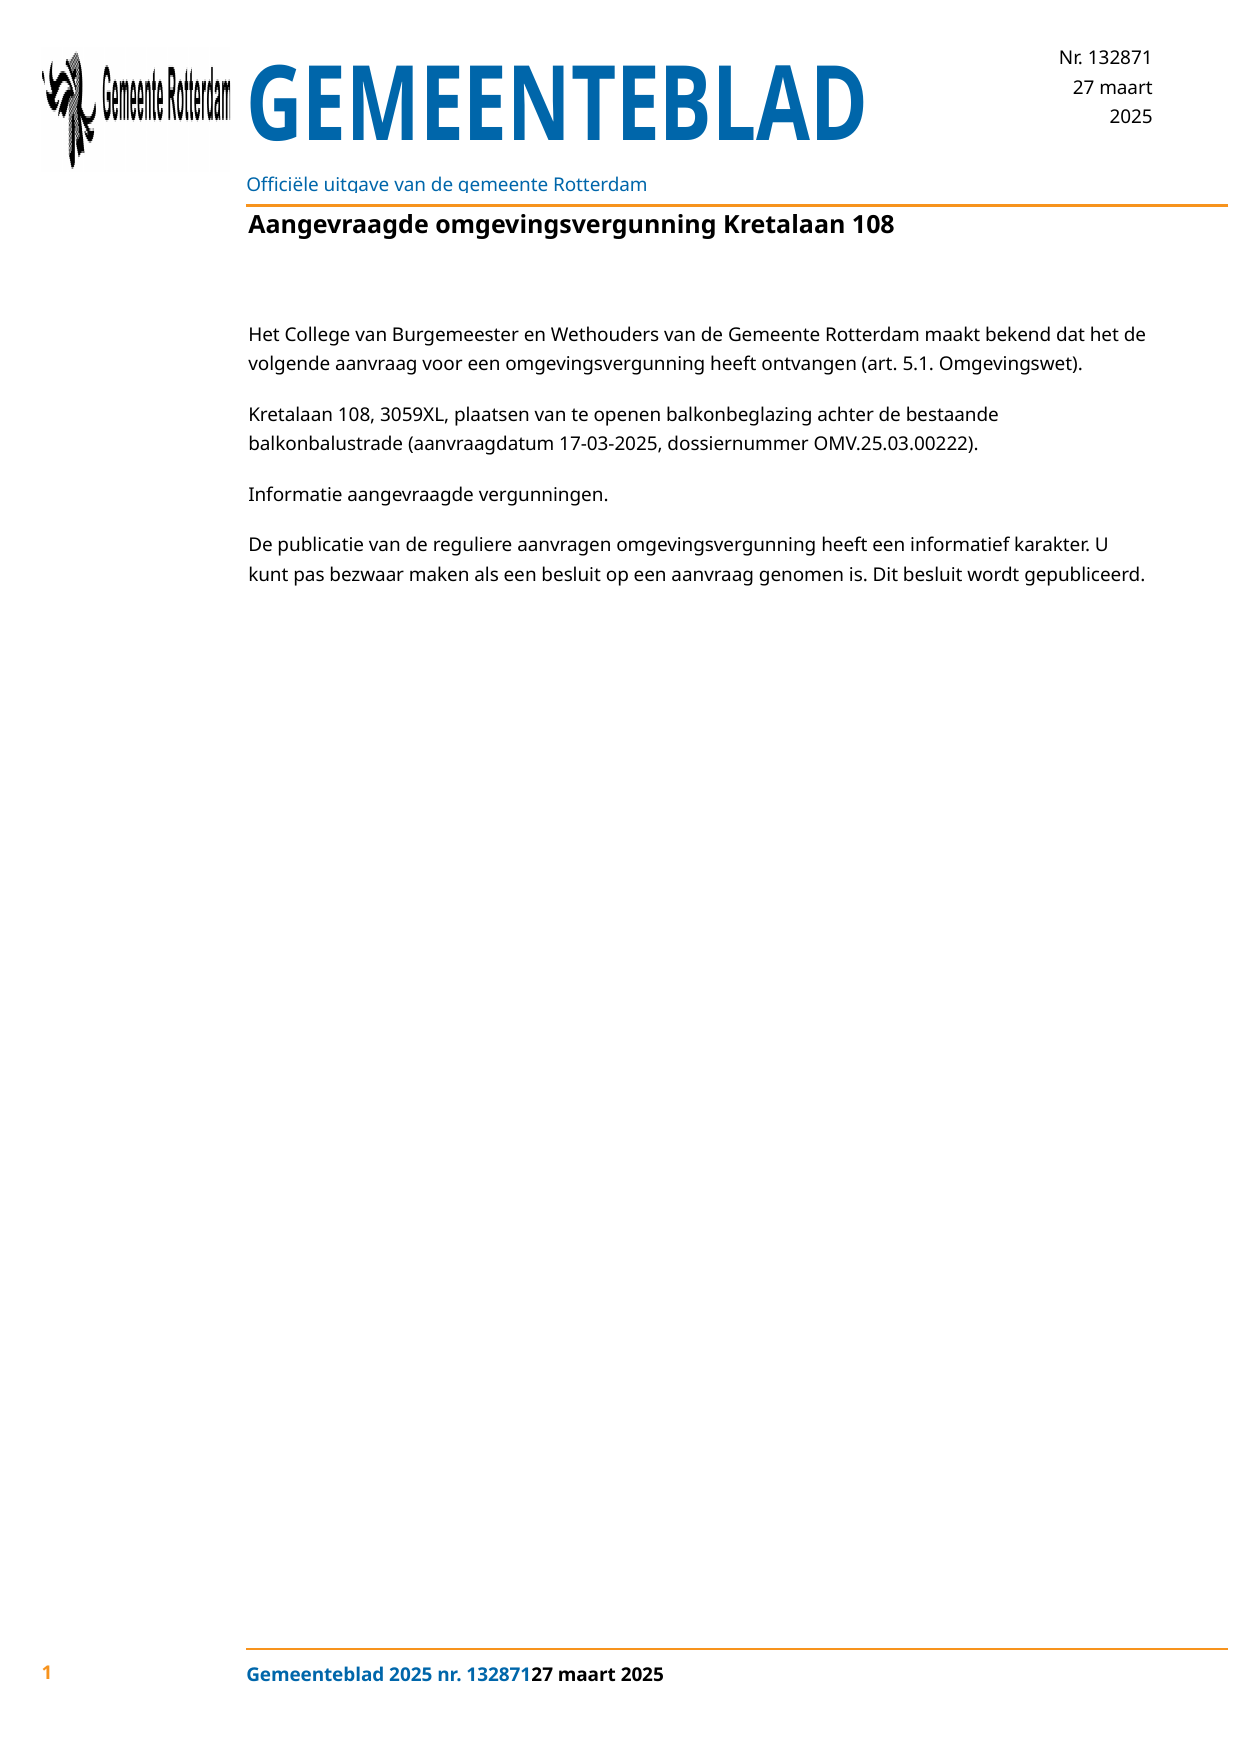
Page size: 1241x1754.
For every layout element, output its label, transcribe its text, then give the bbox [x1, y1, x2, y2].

text De publicatie van de reguliere aanvragen omgevingsvergunning heeft een informatief karakter. U kunt pas bezwaar maken als een besluit op een aanvraag genomen is. Dit besluit wordt gepubliceerd. [248, 531, 1152, 586]
text Aangevraagde omgevingsvergunning Kretalaan 108 [248, 207, 1152, 241]
text Het College van Burgemeester en Wethouders van de Gemeente Rotterdam maakt bekend dat het de volgende aanvraag voor een omgevingsvergunning heeft ontvangen (art. 5.1. Omgevingswet). [248, 321, 1152, 376]
picture [41, 47, 231, 172]
text Informatie aangevraagde vergunningen. [248, 481, 1152, 506]
text Kretalaan 108, 3059XL, plaatsen van te openen balkonbeglazing achter de bestaande balkonbalustrade (aanvraagdatum 17-03-2025, dossiernummer OMV.25.03.00222). [248, 401, 1152, 456]
